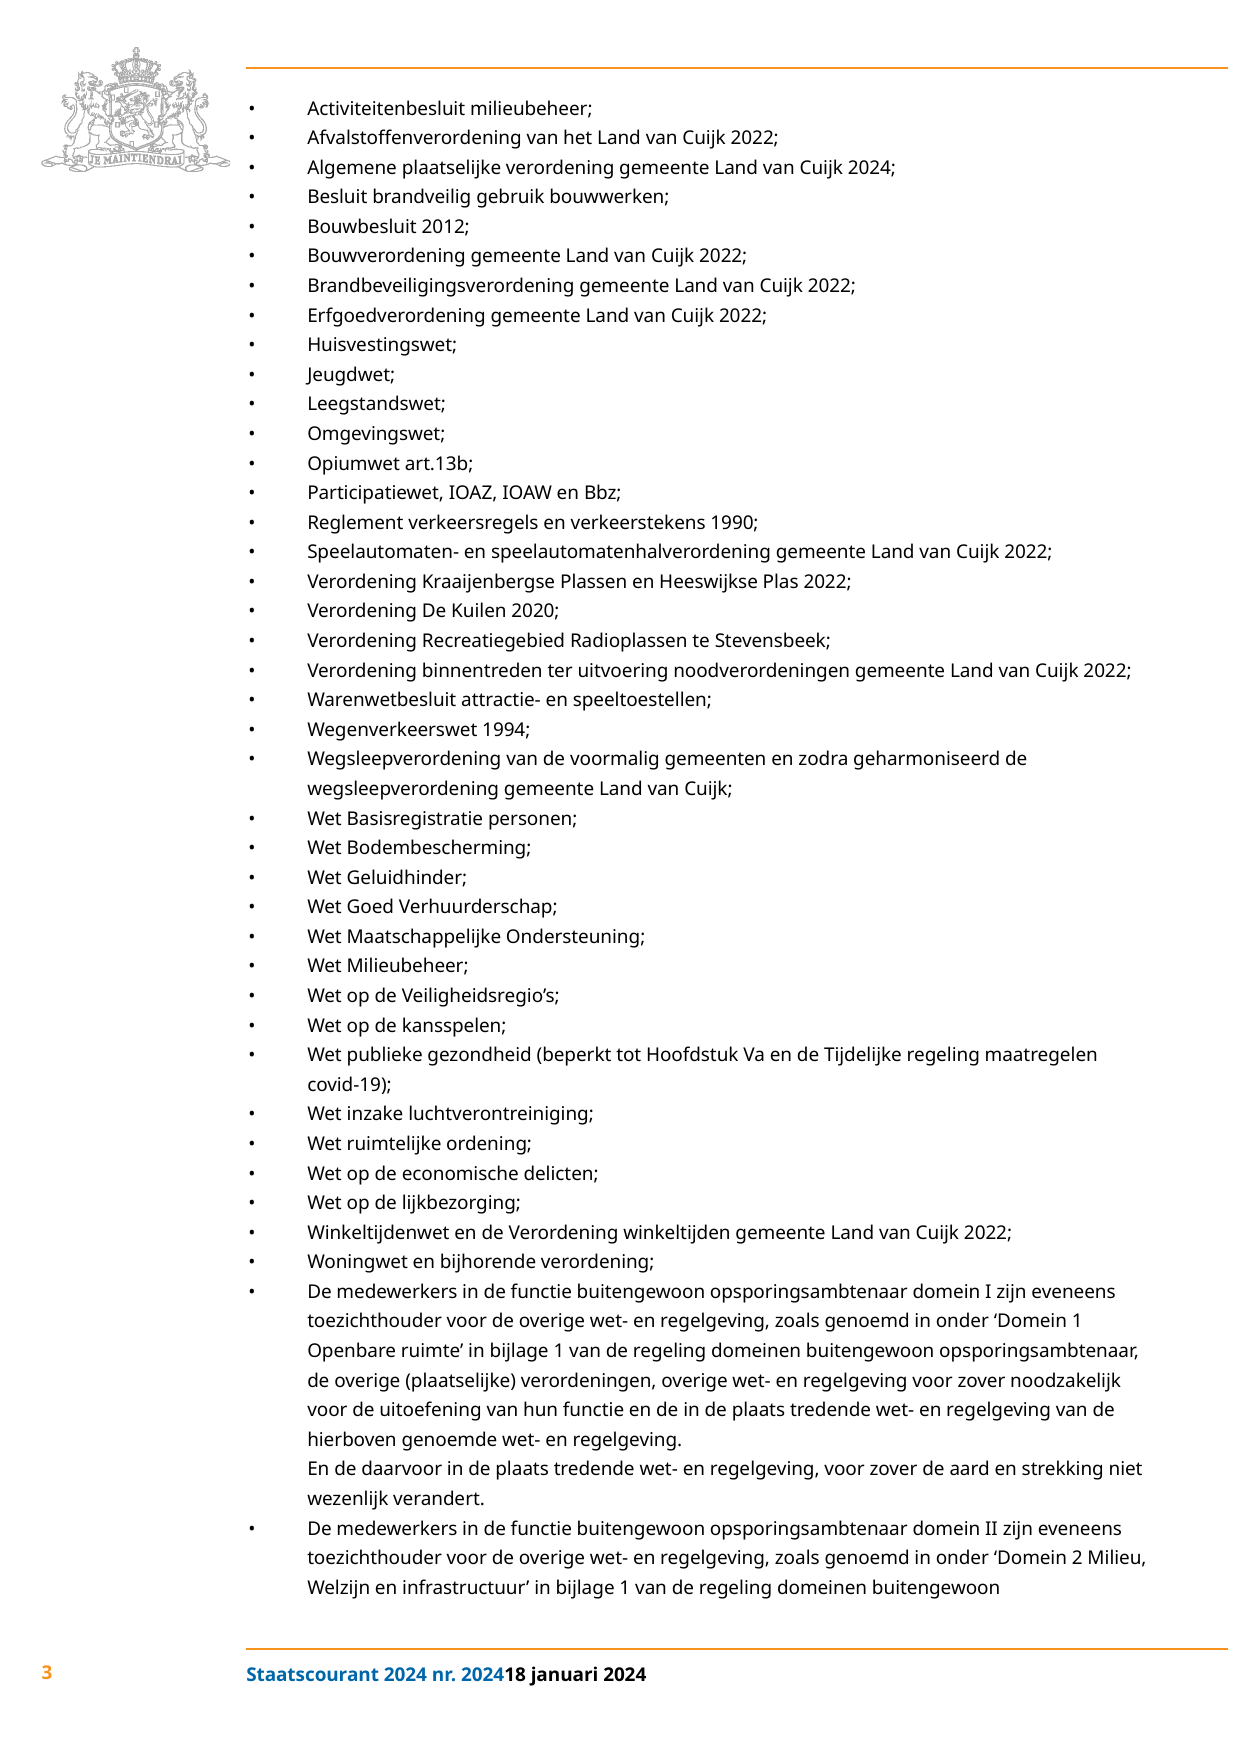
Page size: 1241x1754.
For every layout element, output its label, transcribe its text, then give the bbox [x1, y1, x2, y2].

list Verordening binnentreden ter uitvoering noodverordeningen gemeente Land van Cuijk 2022; [248, 657, 1152, 683]
list Besluit brandveilig gebruik bouwwerken; [248, 183, 1152, 209]
list Algemene plaatselijke verordening gemeente Land van Cuijk 2024; [248, 154, 1152, 180]
list Reglement verkeersregels en verkeerstekens 1990; [248, 509, 1152, 535]
list Wet op de lijkbezorging; [248, 1189, 1152, 1215]
list Speelautomaten- en speelautomatenhalverordening gemeente Land van Cuijk 2022; [248, 538, 1152, 564]
list De medewerkers in de functie buitengewoon opsporingsambtenaar domein II zijn eveneens toezichthouder voor de overige wet- en regelgeving, zoals genoemd in onder ‘Domein 2 Milieu, Welzijn en infrastructuur’ in bijlage 1 van de regeling domeinen buitengewoon [248, 1515, 1152, 1600]
list Wet inzake luchtverontreiniging; [248, 1101, 1152, 1126]
list Verordening De Kuilen 2020; [248, 598, 1152, 623]
list Verordening Recreatiegebied Radioplassen te Stevensbeek; [248, 627, 1152, 653]
list Wet Geluidhinder; [248, 864, 1152, 890]
list Wegenverkeerswet 1994; [248, 716, 1152, 742]
list Participatiewet, IOAZ, IOAW en Bbz; [248, 479, 1152, 505]
list Leegstandswet; [248, 391, 1152, 416]
list Bouwbesluit 2012; [248, 213, 1152, 239]
list Wet op de Veiligheidsregio’s; [248, 982, 1152, 1008]
list Wet op de kansspelen; [248, 1012, 1152, 1038]
list Verordening Kraaijenbergse Plassen en Heeswijkse Plas 2022; [248, 568, 1152, 594]
list Woningwet en bijhorende verordening; [248, 1248, 1152, 1274]
list Warenwetbesluit attractie- en speeltoestellen; [248, 686, 1152, 712]
list Opiumwet art.13b; [248, 450, 1152, 476]
list Bouwverordening gemeente Land van Cuijk 2022; [248, 243, 1152, 268]
list En de daarvoor in de plaats tredende wet- en regelgeving, voor zover de aard en strekking niet wezenlijk verandert. [248, 1456, 1152, 1511]
list Winkeltijdenwet en de Verordening winkeltijden gemeente Land van Cuijk 2022; [248, 1219, 1152, 1245]
list Wet Maatschappelijke Ondersteuning; [248, 923, 1152, 949]
list Wet Goed Verhuurderschap; [248, 893, 1152, 919]
list Wet publieke gezondheid (beperkt tot Hoofdstuk Va en de Tijdelijke regeling maatregelen covid-19); [248, 1041, 1152, 1097]
list Erfgoedverordening gemeente Land van Cuijk 2022; [248, 302, 1152, 328]
list De medewerkers in de functie buitengewoon opsporingsambtenaar domein I zijn eveneens toezichthouder voor de overige wet- en regelgeving, zoals genoemd in onder ‘Domein 1 Openbare ruimte’ in bijlage 1 van de regeling domeinen buitengewoon opsporingsambtenaar, de overige (plaatselijke) verordeningen, overige wet- en regelgeving voor zover noodzakelijk voor de uitoefening van hun functie en de in de plaats tredende wet- en regelgeving van de hierboven genoemde wet- en regelgeving. [248, 1278, 1152, 1452]
list Activiteitenbesluit milieubeheer; [248, 95, 1152, 121]
list Brandbeveiligingsverordening gemeente Land van Cuijk 2022; [248, 272, 1152, 298]
list Wet Bodembescherming; [248, 834, 1152, 860]
list Wet Milieubeheer; [248, 953, 1152, 978]
list Huisvestingswet; [248, 331, 1152, 357]
list Afvalstoffenverordening van het Land van Cuijk 2022; [248, 124, 1152, 150]
list Wet ruimtelijke ordening; [248, 1130, 1152, 1156]
list Wegsleepverordening van de voormalig gemeenten en zodra geharmoniseerd de wegsleepverordening gemeente Land van Cuijk; [248, 746, 1152, 801]
list Wet Basisregistratie personen; [248, 805, 1152, 831]
list Omgevingswet; [248, 420, 1152, 446]
list Jeugdwet; [248, 361, 1152, 387]
picture [41, 47, 231, 172]
list Wet op de economische delicten; [248, 1160, 1152, 1186]
